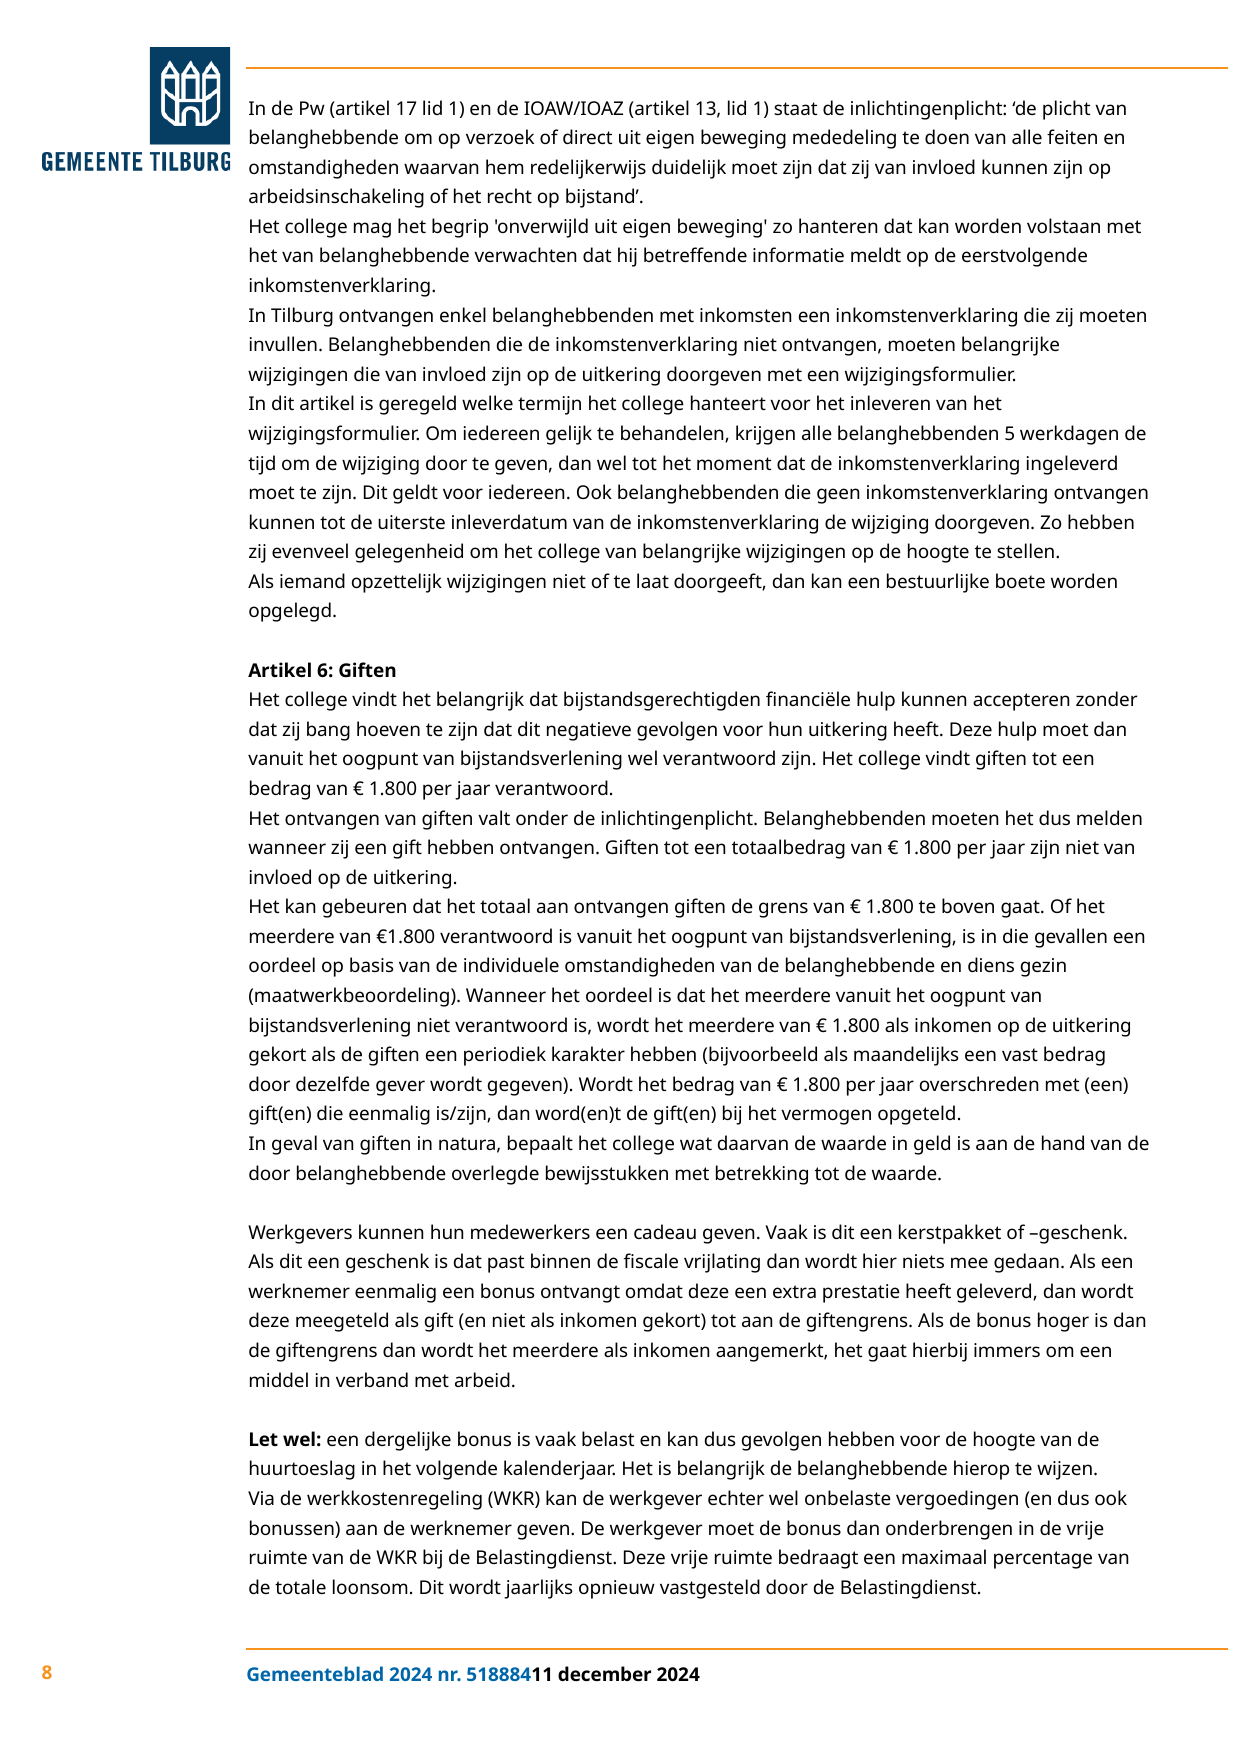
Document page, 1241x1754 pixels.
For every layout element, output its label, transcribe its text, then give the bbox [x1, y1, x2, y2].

text In dit artikel is geregeld welke termijn het college hanteert voor het inleveren van het wijzigingsformulier. Om iedereen gelijk te behandelen, krijgen alle belanghebbenden 5 werkdagen de tijd om de wijziging door te geven, dan wel tot het moment dat de inkomstenverklaring ingeleverd moet te zijn. Dit geldt voor iedereen. Ook belanghebbenden die geen inkomstenverklaring ontvangen kunnen tot de uiterste inleverdatum van de inkomstenverklaring de wijziging doorgeven. Zo hebben zij evenveel gelegenheid om het college van belangrijke wijzigingen op de hoogte te stellen. [248, 391, 1152, 564]
text Het college mag het begrip 'onverwijld uit eigen beweging' zo hanteren dat kan worden volstaan met het van belanghebbende verwachten dat hij betreffende informatie meldt op de eerstvolgende inkomstenverklaring. [248, 213, 1152, 298]
text Het college vindt het belangrijk dat bijstandsgerechtigden financiële hulp kunnen accepteren zonder dat zij bang hoeven te zijn dat dit negatieve gevolgen voor hun uitkering heeft. Deze hulp moet dan vanuit het oogpunt van bijstandsverlening wel verantwoord zijn. Het college vindt giften tot een bedrag van € 1.800 per jaar verantwoord. [248, 686, 1152, 801]
text Via de werkkostenregeling (WKR) kan de werkgever echter wel onbelaste vergoedingen (en dus ook bonussen) aan de werknemer geven. De werkgever moet de bonus dan onderbrengen in de vrije ruimte van de WKR bij de Belastingdienst. Deze vrije ruimte bedraagt een maximaal percentage van de totale loonsom. Dit wordt jaarlijks opnieuw vastgesteld door de Belastingdienst. [248, 1485, 1152, 1600]
picture [41, 47, 231, 172]
text Als iemand opzettelijk wijzigingen niet of te laat doorgeeft, dan kan een bestuurlijke boete worden opgelegd. [248, 568, 1152, 623]
text Artikel 6: Giften [248, 657, 1152, 683]
text Het ontvangen van giften valt onder de inlichtingenplicht. Belanghebbenden moeten het dus melden wanneer zij een gift hebben ontvangen. Giften tot een totaalbedrag van € 1.800 per jaar zijn niet van invloed op de uitkering. [248, 805, 1152, 890]
text Het kan gebeuren dat het totaal aan ontvangen giften de grens van € 1.800 te boven gaat. Of het meerdere van €1.800 verantwoord is vanuit het oogpunt van bijstandsverlening, is in die gevallen een oordeel op basis van de individuele omstandigheden van de belanghebbende en diens gezin (maatwerkbeoordeling). Wanneer het oordeel is dat het meerdere vanuit het oogpunt van bijstandsverlening niet verantwoord is, wordt het meerdere van € 1.800 als inkomen op de uitkering gekort als de giften een periodiek karakter hebben (bijvoorbeeld als maandelijks een vast bedrag door dezelfde gever wordt gegeven). Wordt het bedrag van € 1.800 per jaar overschreden met (een) gift(en) die eenmalig is/zijn, dan word(en)t de gift(en) bij het vermogen opgeteld. [248, 893, 1152, 1126]
text Werkgevers kunnen hun medewerkers een cadeau geven. Vaak is dit een kerstpakket of –geschenk. Als dit een geschenk is dat past binnen de fiscale vrijlating dan wordt hier niets mee gedaan. Als een werknemer eenmalig een bonus ontvangt omdat deze een extra prestatie heeft geleverd, dan wordt deze meegeteld als gift (en niet als inkomen gekort) tot aan de giftengrens. Als de bonus hoger is dan de giftengrens dan wordt het meerdere als inkomen aangemerkt, het gaat hierbij immers om een middel in verband met arbeid. [248, 1219, 1152, 1393]
text In geval van giften in natura, bepaalt het college wat daarvan de waarde in geld is aan de hand van de door belanghebbende overlegde bewijsstukken met betrekking tot de waarde. [248, 1130, 1152, 1186]
text In de Pw (artikel 17 lid 1) en de IOAW/IOAZ (artikel 13, lid 1) staat de inlichtingenplicht: ‘de plicht van belanghebbende om op verzoek of direct uit eigen beweging mededeling te doen van alle feiten en omstandigheden waarvan hem redelijkerwijs duidelijk moet zijn dat zij van invloed kunnen zijn op arbeidsinschakeling of het recht op bijstand’. [248, 95, 1152, 209]
text In Tilburg ontvangen enkel belanghebbenden met inkomsten een inkomstenverklaring die zij moeten invullen. Belanghebbenden die de inkomstenverklaring niet ontvangen, moeten belangrijke wijzigingen die van invloed zijn op de uitkering doorgeven met een wijzigingsformulier. [248, 302, 1152, 387]
text Let wel: een dergelijke bonus is vaak belast en kan dus gevolgen hebben voor de hoogte van de huurtoeslag in het volgende kalenderjaar. Het is belangrijk de belanghebbende hierop te wijzen. [248, 1426, 1152, 1481]
